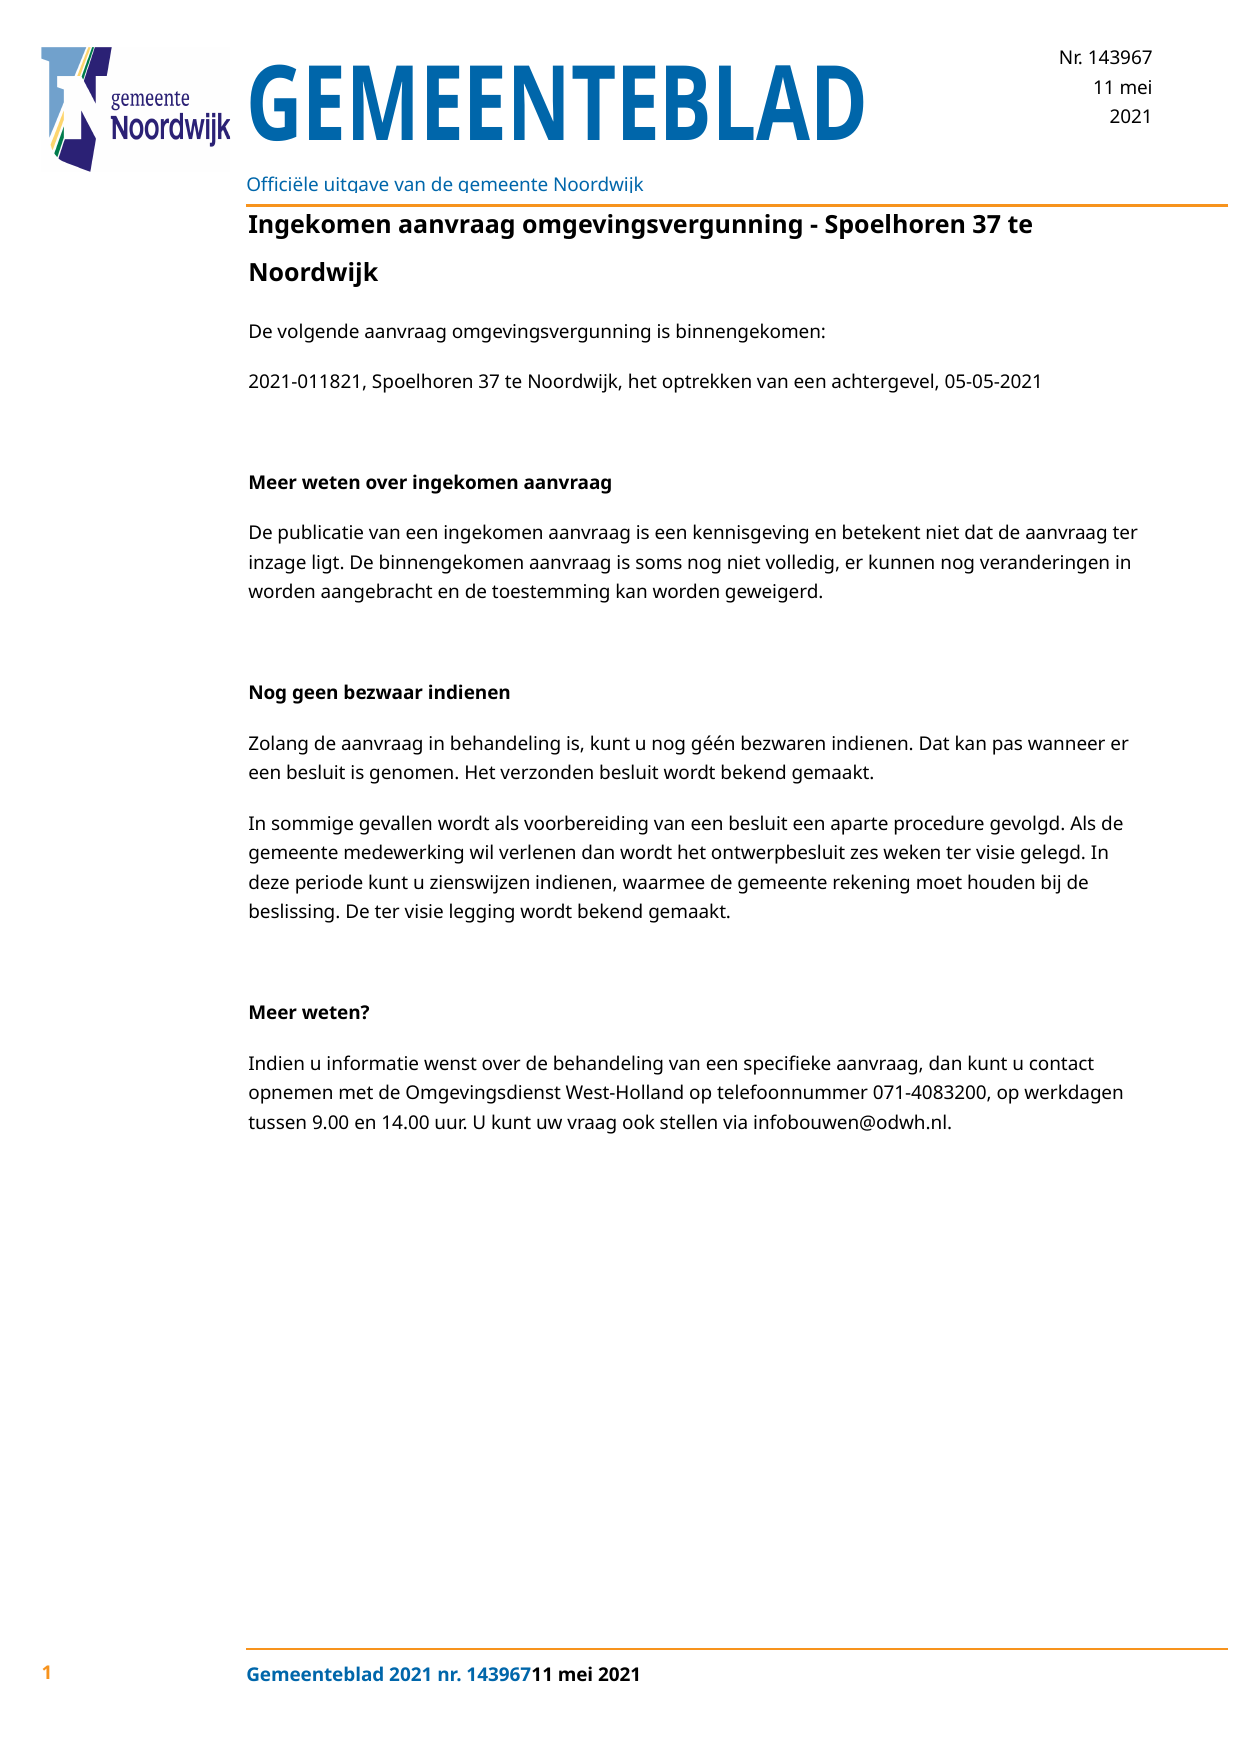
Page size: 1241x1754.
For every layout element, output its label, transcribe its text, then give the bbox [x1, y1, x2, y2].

text Indien u informatie wenst over de behandeling van een specifieke aanvraag, dan kunt u contact opnemen met de Omgevingsdienst West-Holland op telefoonnummer 071-4083200, op werkdagen tussen 9.00 en 14.00 uur. U kunt uw vraag ook stellen via infobouwen@odwh.nl. [248, 1050, 1152, 1135]
text Meer weten over ingekomen aanvraag [248, 469, 1152, 495]
picture [41, 47, 231, 172]
text Nog geen bezwaar indienen [248, 679, 1152, 705]
text Zolang de aanvraag in behandeling is, kunt u nog géén bezwaren indienen. Dat kan pas wanneer er een besluit is genomen. Het verzonden besluit wordt bekend gemaakt. [248, 730, 1152, 785]
text De volgende aanvraag omgevingsvergunning is binnengekomen: [248, 318, 1152, 344]
text 2021-011821, Spoelhoren 37 te Noordwijk, het optrekken van een achtergevel, 05-05-2021 [248, 368, 1152, 394]
text Ingekomen aanvraag omgevingsvergunning - Spoelhoren 37 te Noordwijk [248, 207, 1152, 288]
text De publicatie van een ingekomen aanvraag is een kennisgeving en betekent niet dat de aanvraag ter inzage ligt. De binnengekomen aanvraag is soms nog niet volledig, er kunnen nog veranderingen in worden aangebracht en de toestemming kan worden geweigerd. [248, 519, 1152, 604]
text In sommige gevallen wordt als voorbereiding van een besluit een aparte procedure gevolgd. Als de gemeente medewerking wil verlenen dan wordt het ontwerpbesluit zes weken ter visie gelegd. In deze periode kunt u zienswijzen indienen, waarmee de gemeente rekening moet houden bij de beslissing. De ter visie legging wordt bekend gemaakt. [248, 810, 1152, 924]
text Meer weten? [248, 999, 1152, 1025]
